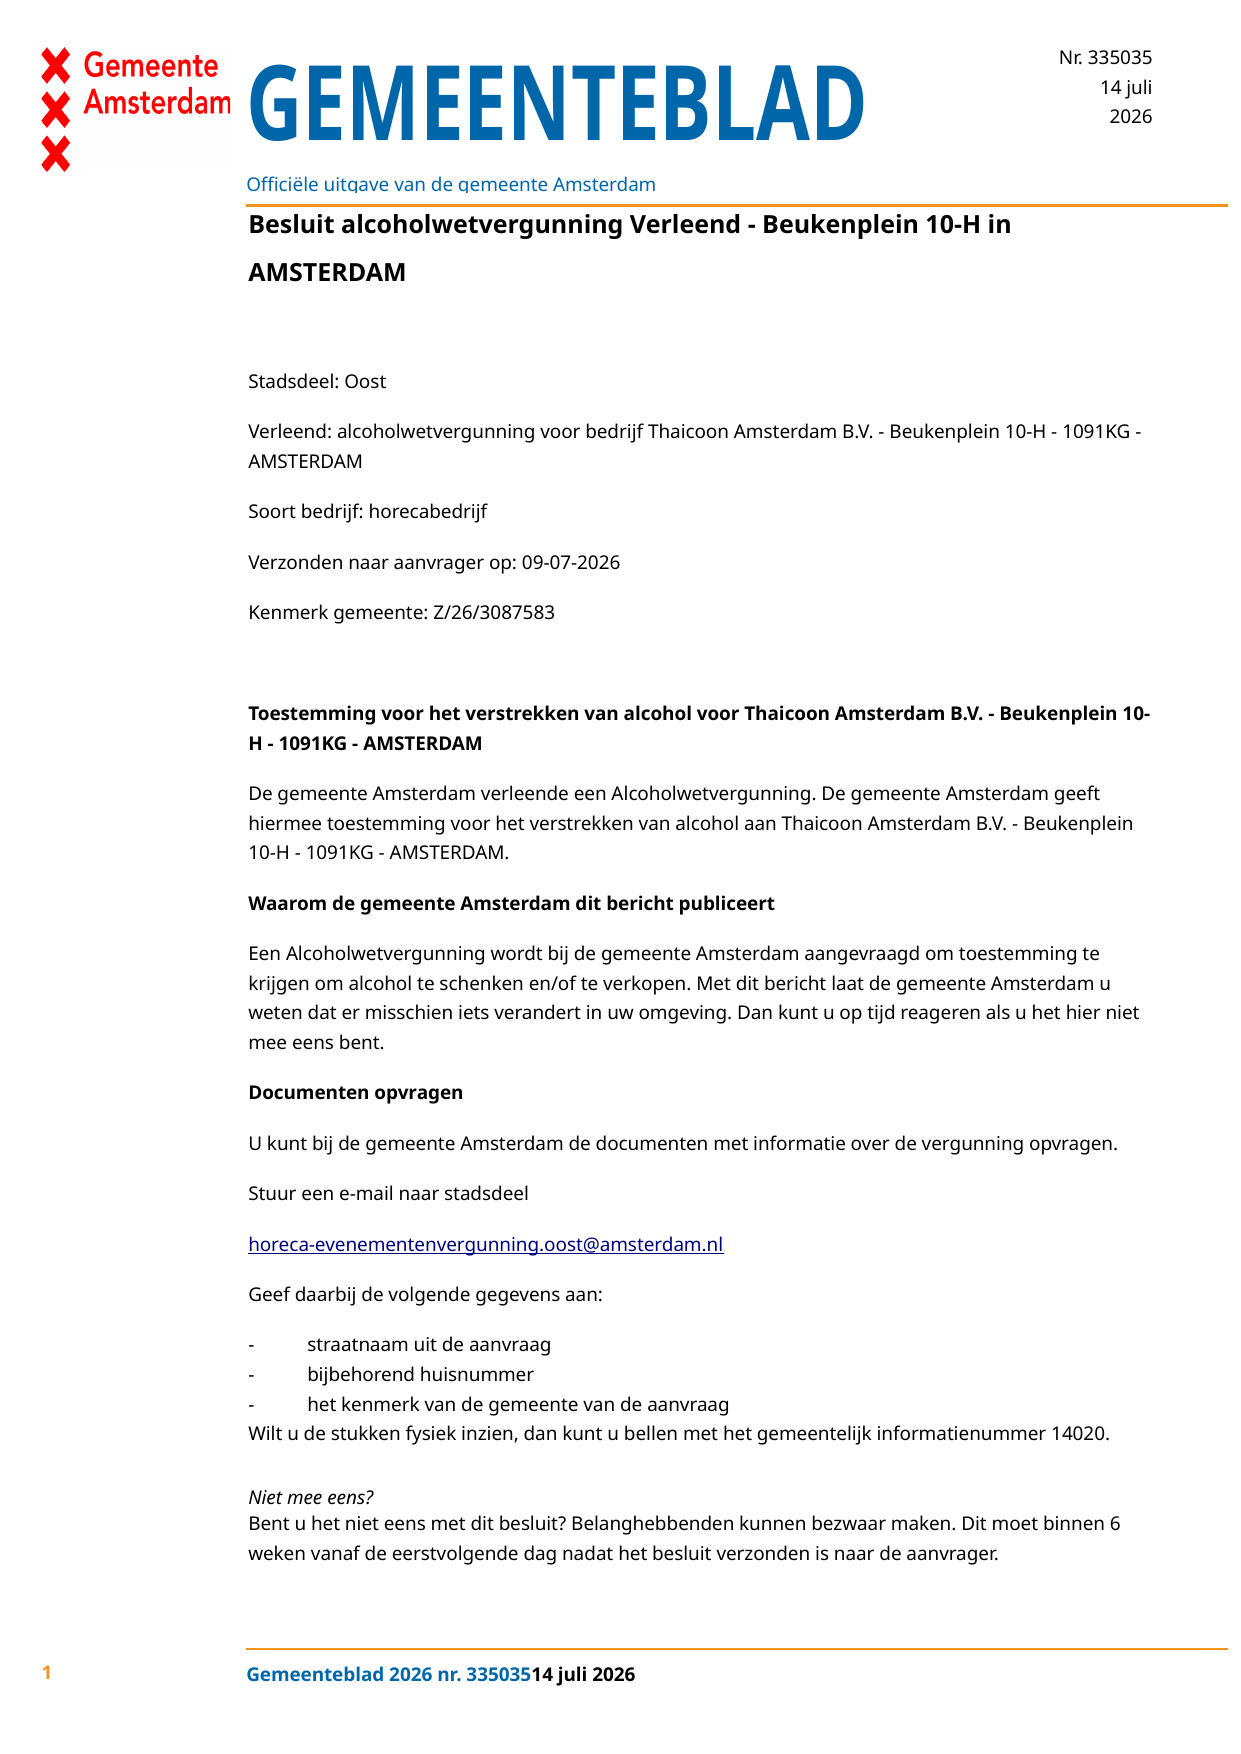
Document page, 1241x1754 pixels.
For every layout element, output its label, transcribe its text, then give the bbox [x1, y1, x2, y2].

text De gemeente Amsterdam verleende een Alcoholwetvergunning. De gemeente Amsterdam geeft hiermee toestemming voor het verstrekken van alcohol aan Thaicoon Amsterdam B.V. - Beukenplein 10-H - 1091KG - AMSTERDAM. [248, 780, 1152, 865]
text Niet mee eens? [248, 1484, 1152, 1510]
text horeca-evenementenvergunning.oost@amsterdam.nl [248, 1231, 1152, 1257]
text Waarom de gemeente Amsterdam dit bericht publiceert [248, 890, 1152, 916]
text Geef daarbij de volgende gegevens aan: [248, 1281, 1152, 1307]
list het kenmerk van de gemeente van de aanvraag [248, 1391, 1152, 1417]
text Stadsdeel: Oost [248, 368, 1152, 394]
list straatnaam uit de aanvraag [248, 1332, 1152, 1357]
text Stuur een e-mail naar stadsdeel [248, 1180, 1152, 1206]
text Toestemming voor het verstrekken van alcohol voor Thaicoon Amsterdam B.V. - Beukenplein 10-H - 1091KG - AMSTERDAM [248, 700, 1152, 756]
text Besluit alcoholwetvergunning Verleend - Beukenplein 10-H in AMSTERDAM [248, 207, 1152, 288]
text Verleend: alcoholwetvergunning voor bedrijf Thaicoon Amsterdam B.V. - Beukenplein 10-H - 1091KG - AMSTERDAM [248, 419, 1152, 474]
list bijbehorend huisnummer [248, 1361, 1152, 1387]
text Een Alcoholwetvergunning wordt bij de gemeente Amsterdam aangevraagd om toestemming te krijgen om alcohol te schenken en/of te verkopen. Met dit bericht laat de gemeente Amsterdam u weten dat er misschien iets verandert in uw omgeving. Dan kunt u op tijd reageren als u het hier niet mee eens bent. [248, 940, 1152, 1055]
text Verzonden naar aanvrager op: 09-07-2026 [248, 549, 1152, 575]
text Kenmerk gemeente: Z/26/3087583 [248, 599, 1152, 625]
text Bent u het niet eens met dit besluit? Belanghebbenden kunnen bezwaar maken. Dit moet binnen 6 weken vanaf de eerstvolgende dag nadat het besluit verzonden is naar de aanvrager. [248, 1510, 1152, 1565]
text U kunt bij de gemeente Amsterdam de documenten met informatie over de vergunning opvragen. [248, 1130, 1152, 1156]
text Wilt u de stukken fysiek inzien, dan kunt u bellen met het gemeentelijk informatienummer 14020. [248, 1420, 1152, 1446]
text Soort bedrijf: horecabedrijf [248, 499, 1152, 524]
picture [41, 47, 231, 172]
text Documenten opvragen [248, 1079, 1152, 1105]
